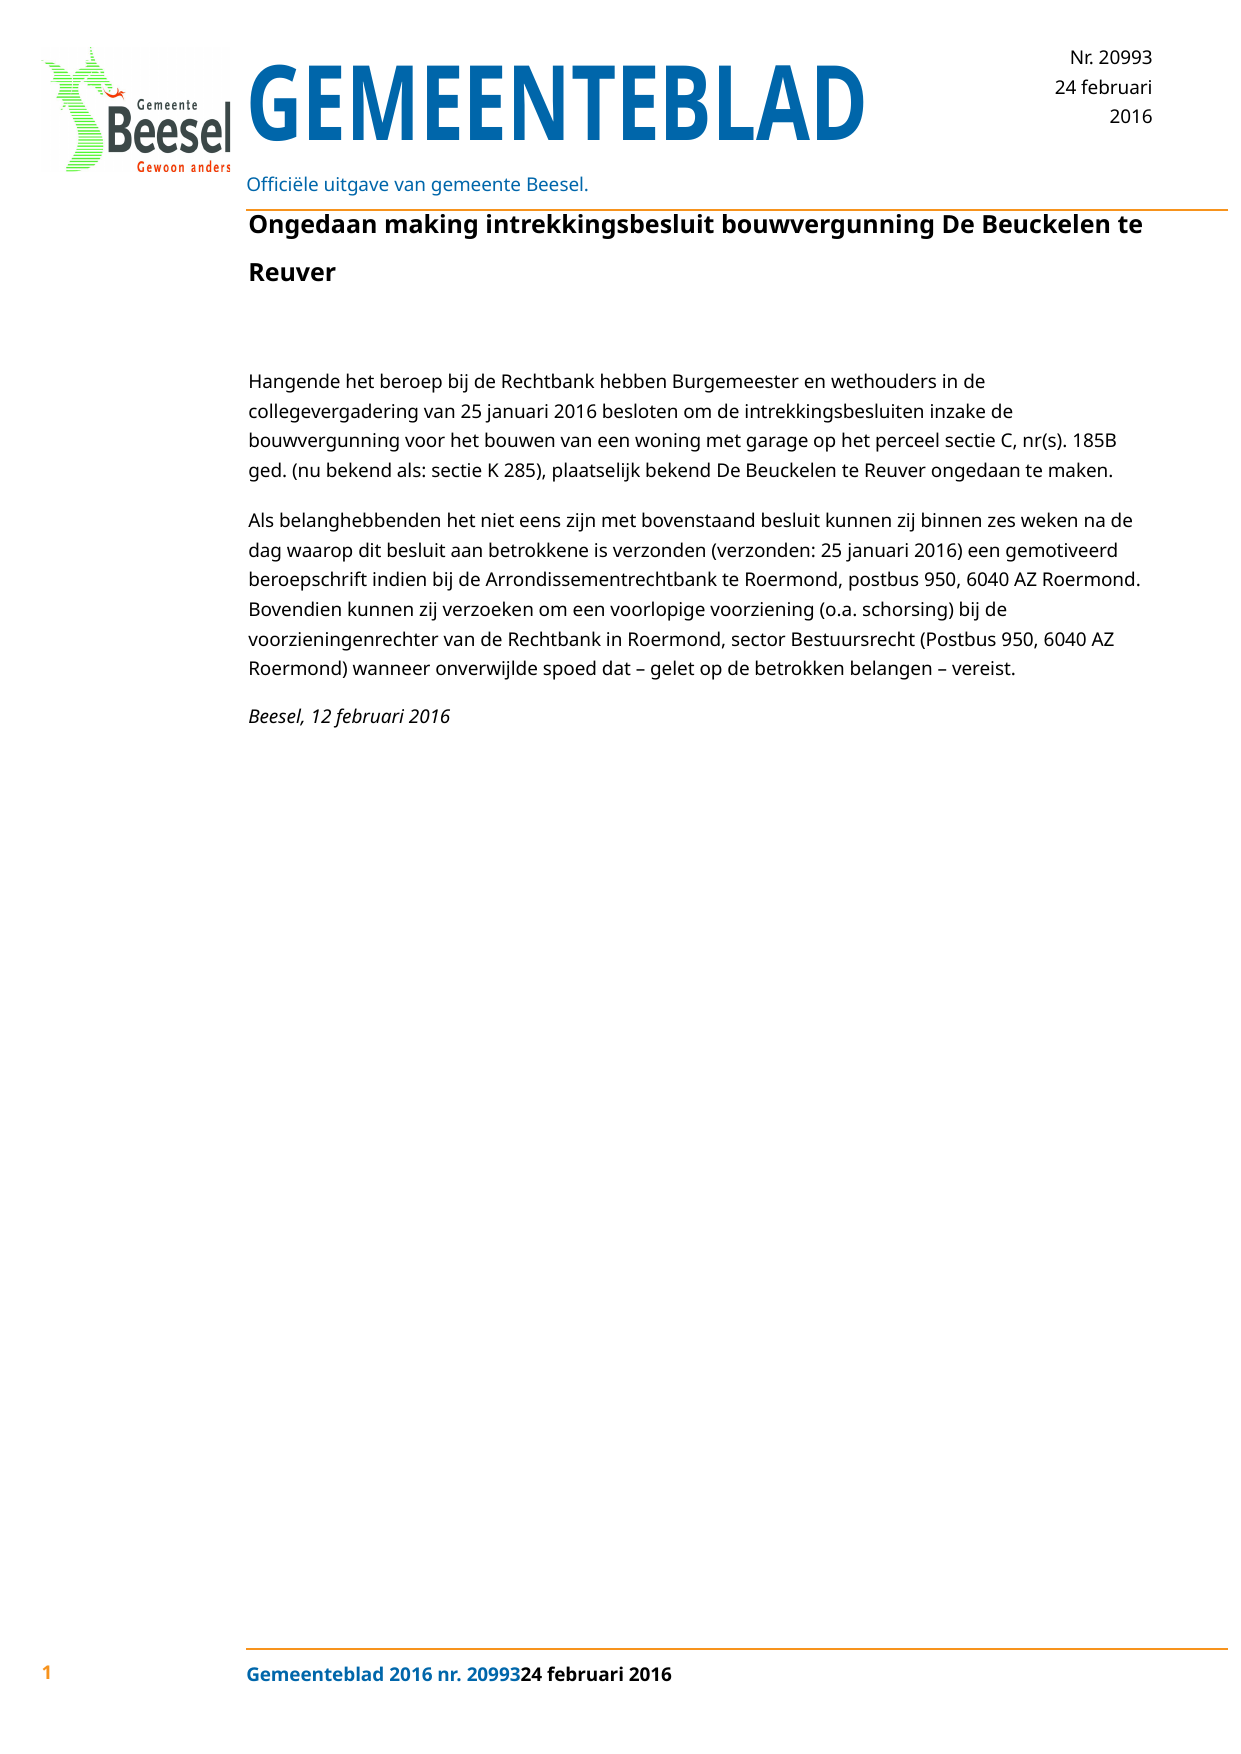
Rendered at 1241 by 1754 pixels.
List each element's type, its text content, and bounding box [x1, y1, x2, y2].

text Als belanghebbenden het niet eens zijn met bovenstaand besluit kunnen zij binnen zes weken na de dag waarop dit besluit aan betrokkene is verzonden (verzonden: 25 januari 2016) een gemotiveerd beroepschrift indien bij de Arrondissementrechtbank te Roermond, postbus 950, 6040 AZ Roermond. Bovendien kunnen zij verzoeken om een voorlopige voorziening (o.a. schorsing) bij de voorzieningenrechter van de Rechtbank in Roermond, sector Bestuursrecht (Postbus 950, 6040 AZ Roermond) wanneer onverwijlde spoed dat – gelet op de betrokken belangen – vereist. [248, 507, 1152, 681]
text Ongedaan making intrekkingsbesluit bouwvergunning De Beuckelen te Reuver [248, 211, 1152, 288]
picture [41, 47, 231, 172]
text Beesel, 12 februari 2016 [248, 703, 1152, 729]
text Hangende het beroep bij de Rechtbank hebben Burgemeester en wethouders in de collegevergadering van 25 januari 2016 besloten om de intrekkingsbesluiten inzake de bouwvergunning voor het bouwen van een woning met garage op het perceel sectie C, nr(s). 185B ged. (nu bekend als: sectie K 285), plaatselijk bekend De Beuckelen te Reuver ongedaan te maken. [248, 368, 1152, 483]
